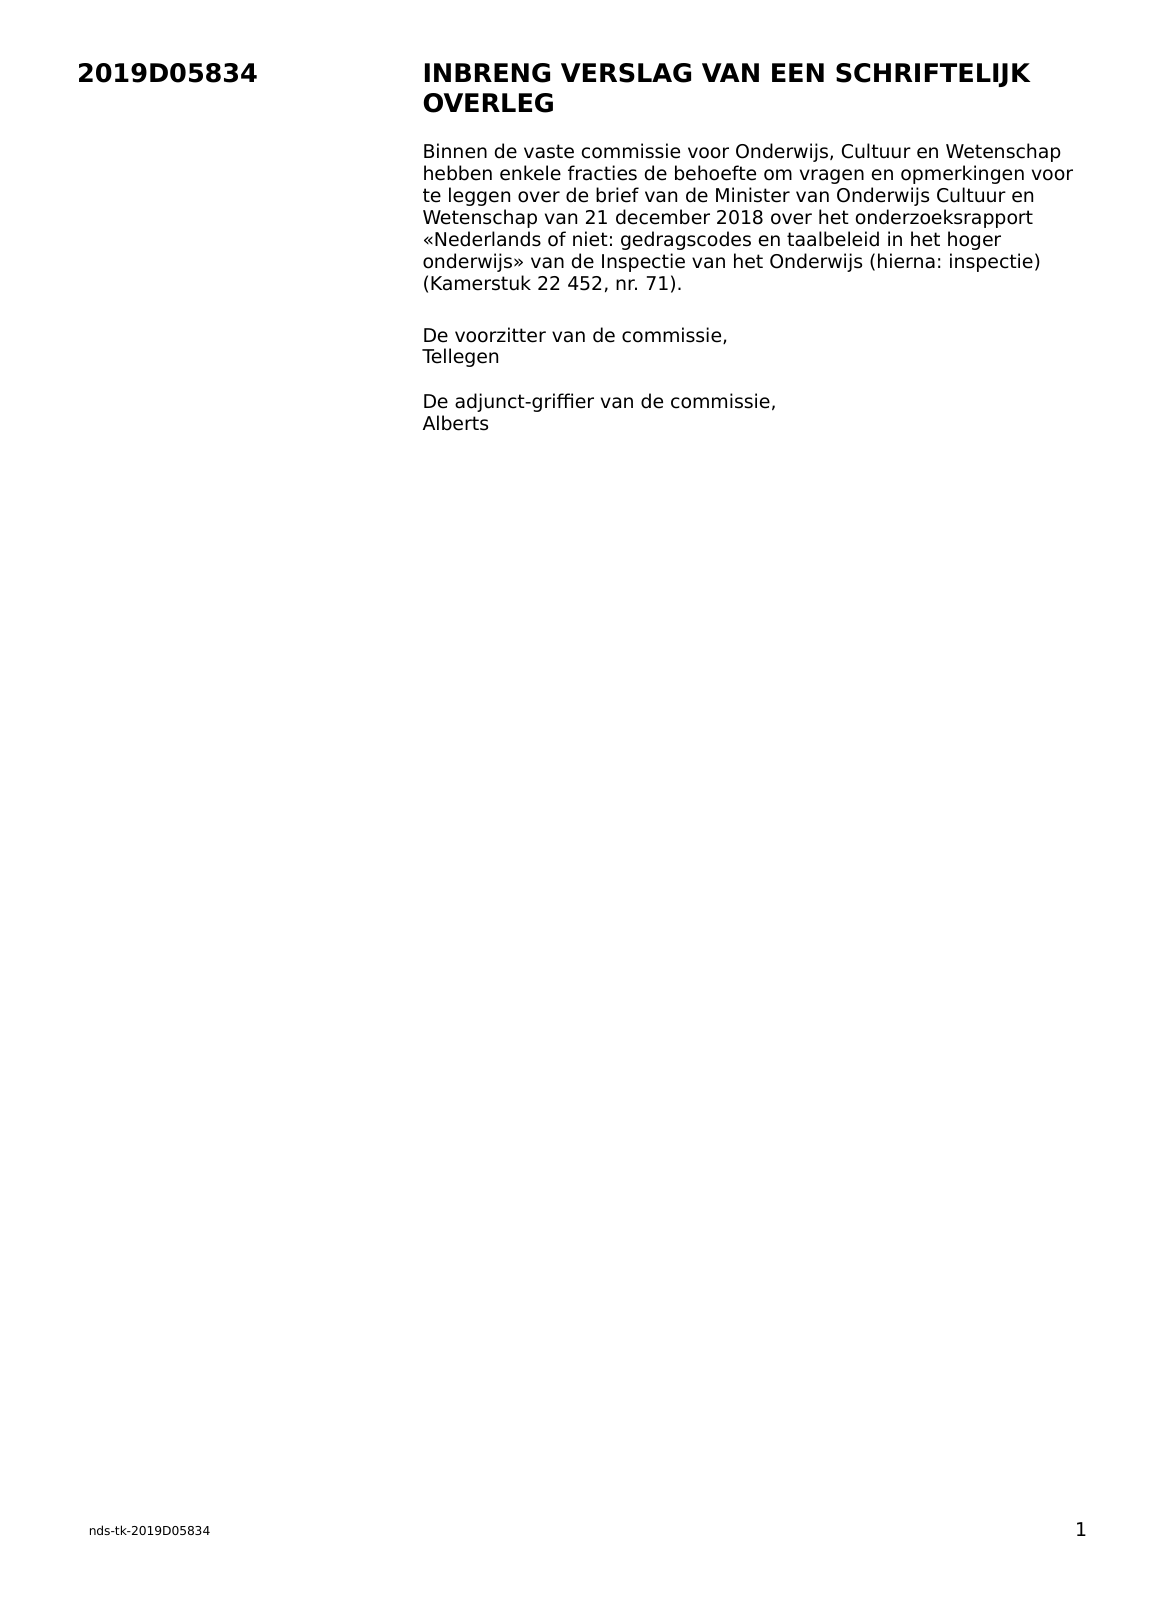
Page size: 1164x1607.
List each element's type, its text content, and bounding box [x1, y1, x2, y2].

text De adjunct-griffier van de commissie, Alberts [422, 391, 1087, 434]
text 2019D05834 INBRENG VERSLAG VAN EEN SCHRIFTELIJK OVERLEG [77, 59, 1087, 118]
text nds-tk-2019D05834 [88, 1524, 323, 1538]
text De voorzitter van de commissie, Tellegen [422, 324, 1087, 368]
text Binnen de vaste commissie voor Onderwijs, Cultuur en Wetenschap hebben enkele fracties de behoefte om vragen en opmerkingen voor te leggen over de brief van de Minister van Onderwijs Cultuur en Wetenschap van 21 december 2018 over het onderzoeksrapport «Nederlands of niet: gedragscodes en taalbeleid in het hoger onderwijs» van de Inspectie van het Onderwijs (hierna: inspectie) (Kamerstuk 22 452, nr. 71). [422, 141, 1087, 294]
